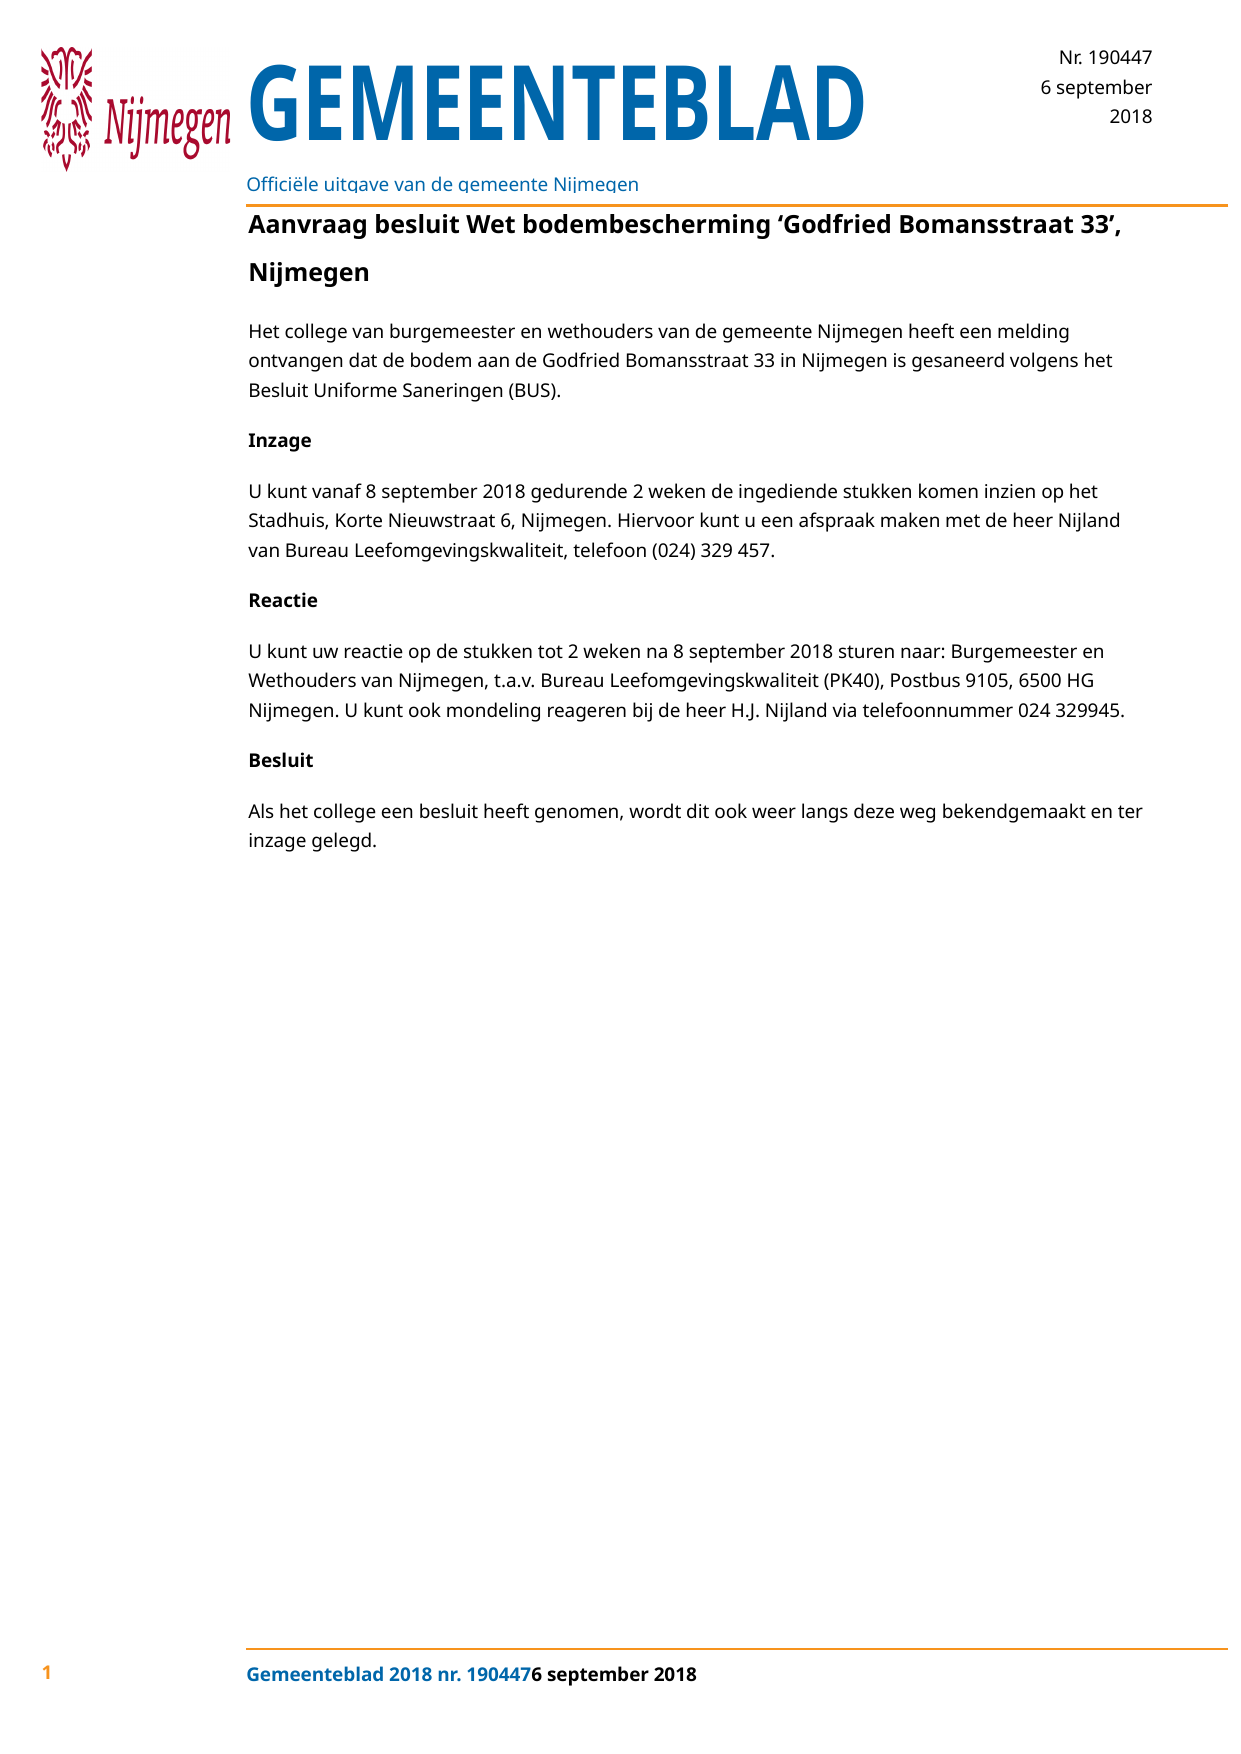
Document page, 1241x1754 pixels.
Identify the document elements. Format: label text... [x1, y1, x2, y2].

text Reactie [248, 587, 1152, 613]
text Inzage [248, 427, 1152, 453]
text Aanvraag besluit Wet bodembescherming ‘Godfried Bomansstraat 33’, Nijmegen [248, 207, 1152, 288]
text U kunt uw reactie op de stukken tot 2 weken na 8 september 2018 sturen naar: Burgemeester en Wethouders van Nijmegen, t.a.v. Bureau Leefomgevingskwaliteit (PK40), Postbus 9105, 6500 HG Nijmegen. U kunt ook mondeling reageren bij de heer H.J. Nijland via telefoonnummer 024 329945. [248, 638, 1152, 723]
text Besluit [248, 747, 1152, 773]
picture [41, 47, 231, 172]
text U kunt vanaf 8 september 2018 gedurende 2 weken de ingediende stukken komen inzien op het Stadhuis, Korte Nieuwstraat 6, Nijmegen. Hiervoor kunt u een afspraak maken met de heer Nijland van Bureau Leefomgevingskwaliteit, telefoon (024) 329 457. [248, 478, 1152, 563]
text Als het college een besluit heeft genomen, wordt dit ook weer langs deze weg bekendgemaakt en ter inzage gelegd. [248, 798, 1152, 853]
text Het college van burgemeester en wethouders van de gemeente Nijmegen heeft een melding ontvangen dat de bodem aan de Godfried Bomansstraat 33 in Nijmegen is gesaneerd volgens het Besluit Uniforme Saneringen (BUS). [248, 318, 1152, 403]
